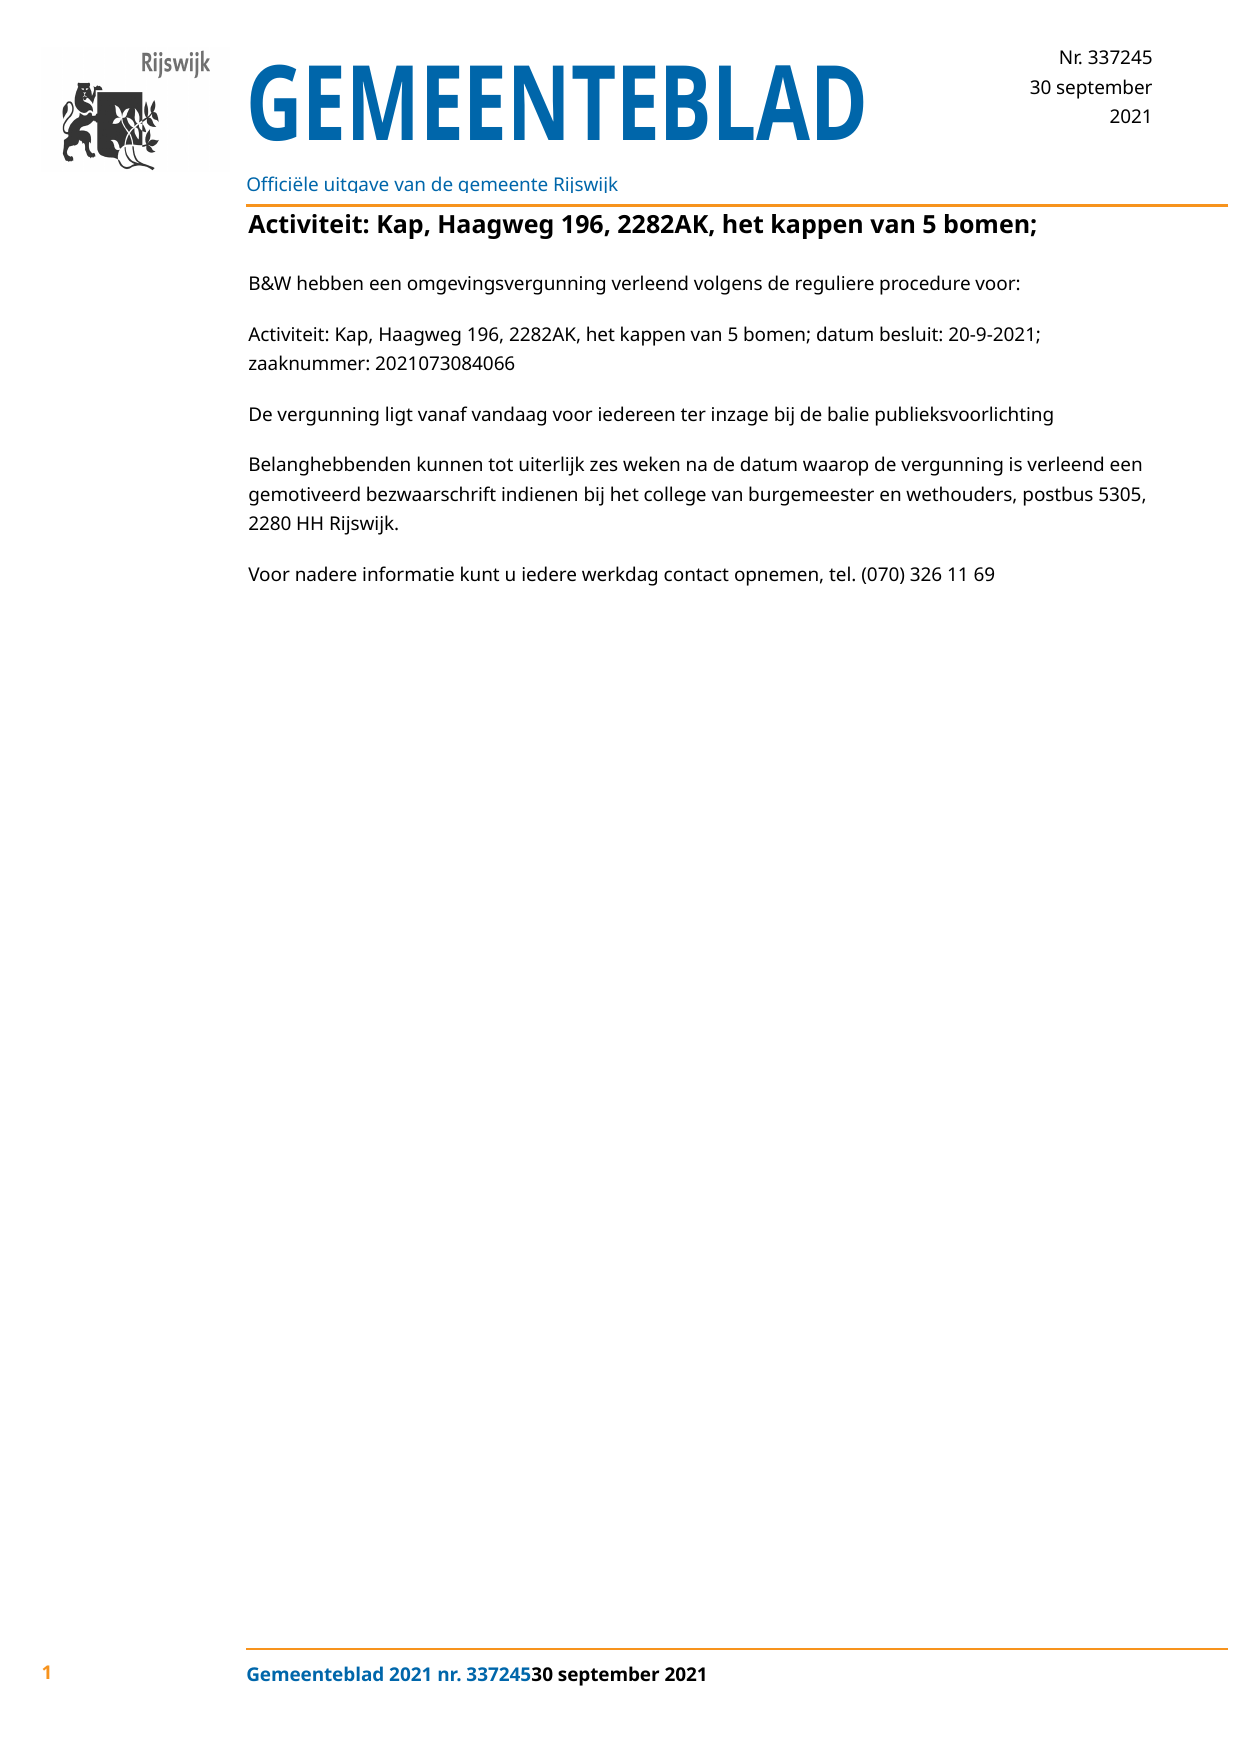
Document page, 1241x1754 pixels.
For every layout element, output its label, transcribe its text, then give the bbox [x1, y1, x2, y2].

text B&W hebben een omgevingsvergunning verleend volgens de reguliere procedure voor: [248, 270, 1152, 296]
text Activiteit: Kap, Haagweg 196, 2282AK, het kappen van 5 bomen; datum besluit: 20-9-2021; zaaknummer: 2021073084066 [248, 321, 1152, 376]
text De vergunning ligt vanaf vandaag voor iedereen ter inzage bij de balie publieksvoorlichting [248, 401, 1152, 426]
text Belanghebbenden kunnen tot uiterlijk zes weken na de datum waarop de vergunning is verleend een gemotiveerd bezwaarschrift indienen bij het college van burgemeester en wethouders, postbus 5305, 2280 HH Rijswijk. [248, 451, 1152, 536]
text Voor nadere informatie kunt u iedere werkdag contact opnemen, tel. (070) 326 11 69 [248, 561, 1152, 586]
picture [41, 47, 231, 172]
text Activiteit: Kap, Haagweg 196, 2282AK, het kappen van 5 bomen; [248, 207, 1152, 241]
